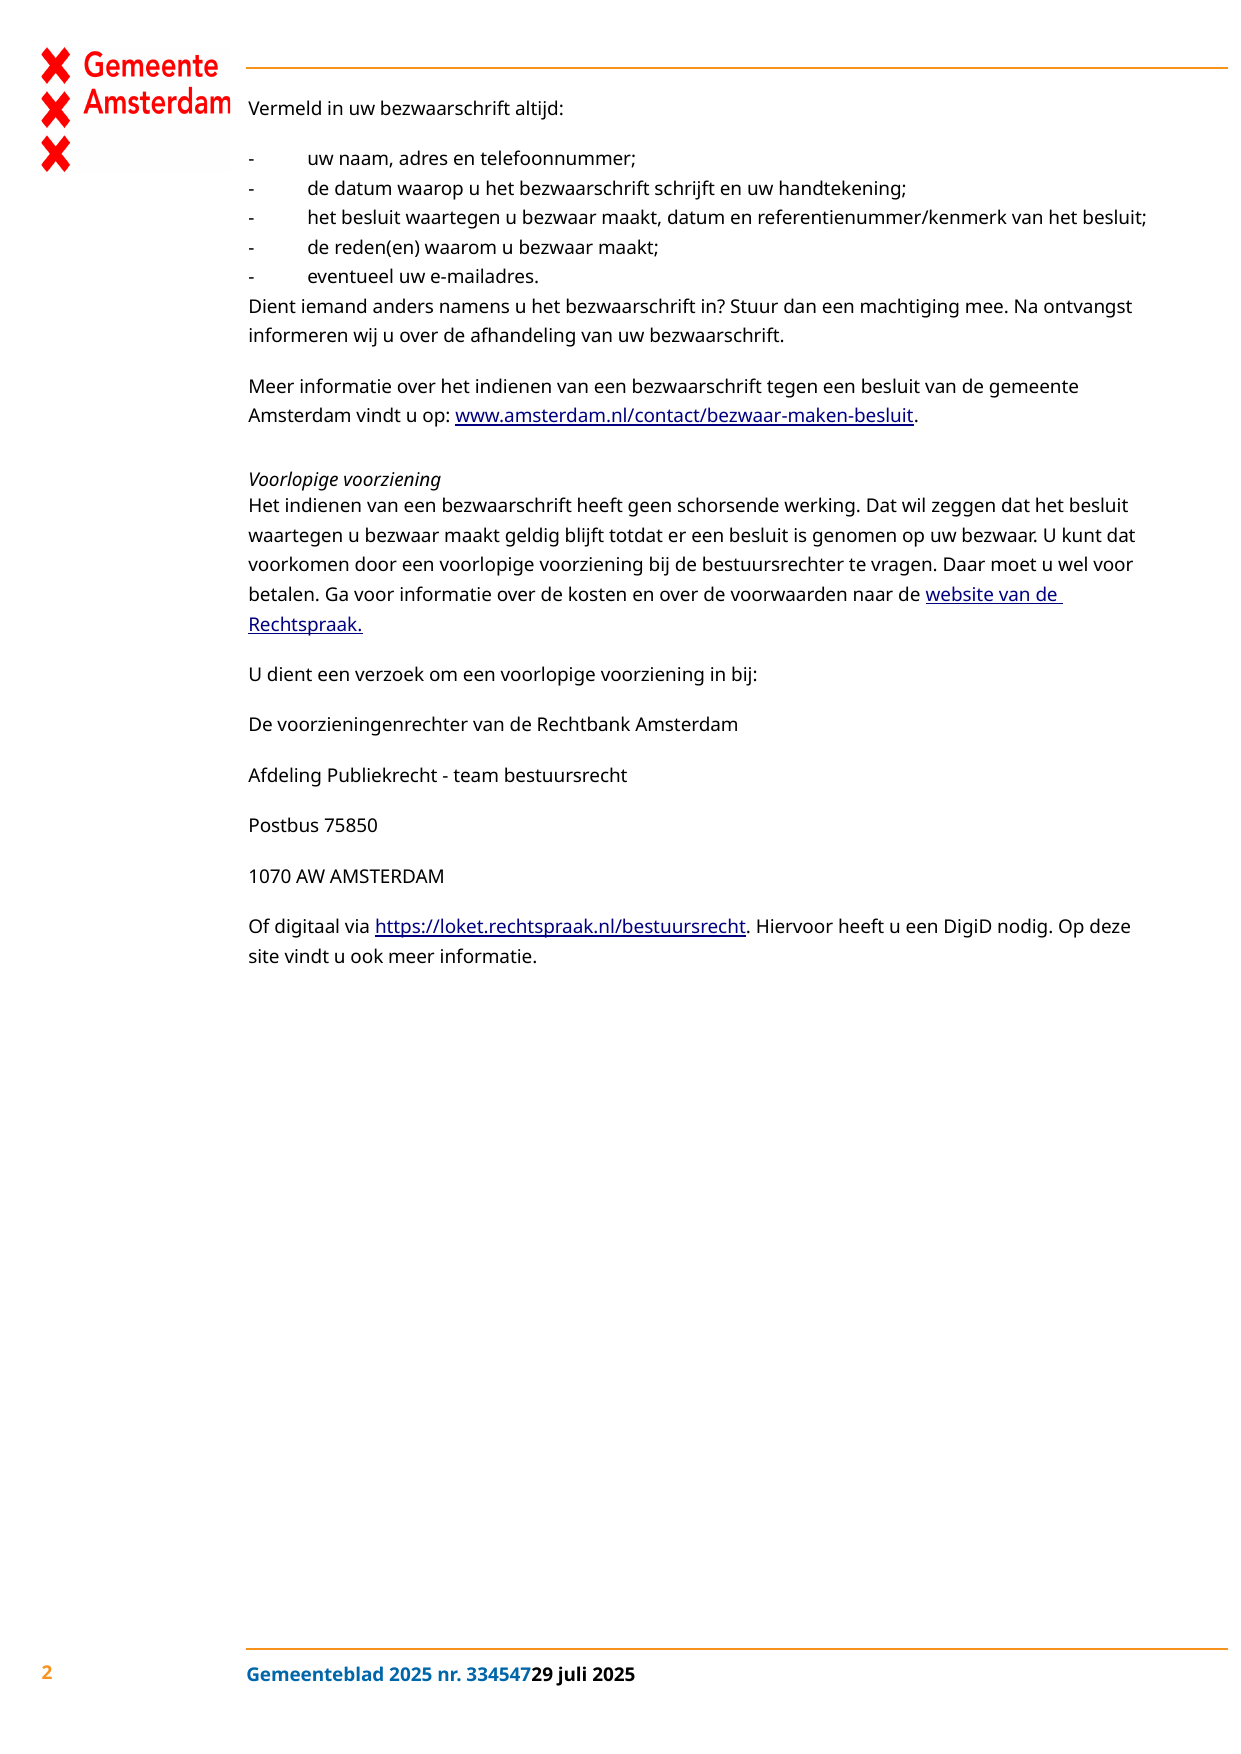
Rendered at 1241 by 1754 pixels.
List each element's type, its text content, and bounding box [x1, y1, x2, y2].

list de reden(en) waarom u bezwaar maakt; [248, 234, 1152, 260]
text Dient iemand anders namens u het bezwaarschrift in? Stuur dan een machtiging mee. Na ontvangst informeren wij u over de afhandeling van uw bezwaarschrift. [248, 293, 1152, 348]
text Het indienen van een bezwaarschrift heeft geen schorsende werking. Dat wil zeggen dat het besluit waartegen u bezwaar maakt geldig blijft totdat er een besluit is genomen op uw bezwaar. U kunt dat voorkomen door een voorlopige voorziening bij de bestuursrechter te vragen. Daar moet u wel voor betalen. Ga voor informatie over de kosten en over de voorwaarden naar de website van de Rechtspraak. [248, 492, 1152, 636]
list uw naam, adres en telefoonnummer; [248, 145, 1152, 171]
text Postbus 75850 [248, 812, 1152, 838]
text U dient een verzoek om een voorlopige voorziening in bij: [248, 661, 1152, 687]
list eventueel uw e-mailadres. [248, 263, 1152, 289]
text Afdeling Publiekrecht - team bestuursrecht [248, 762, 1152, 788]
picture [41, 47, 231, 172]
text De voorzieningenrechter van de Rechtbank Amsterdam [248, 712, 1152, 737]
text Of digitaal via https://loket.rechtspraak.nl/bestuursrecht. Hiervoor heeft u een DigiD nodig. Op deze site vindt u ook meer informatie. [248, 913, 1152, 968]
text Meer informatie over het indienen van een bezwaarschrift tegen een besluit van de gemeente Amsterdam vindt u op: www.amsterdam.nl/contact/bezwaar-maken-besluit. [248, 373, 1152, 428]
text Voorlopige voorziening [248, 467, 1152, 492]
list het besluit waartegen u bezwaar maakt, datum en referentienummer/kenmerk van het besluit; [248, 204, 1152, 230]
text Vermeld in uw bezwaarschrift altijd: [248, 95, 1152, 121]
list de datum waarop u het bezwaarschrift schrijft en uw handtekening; [248, 175, 1152, 201]
text 1070 AW AMSTERDAM [248, 863, 1152, 888]
